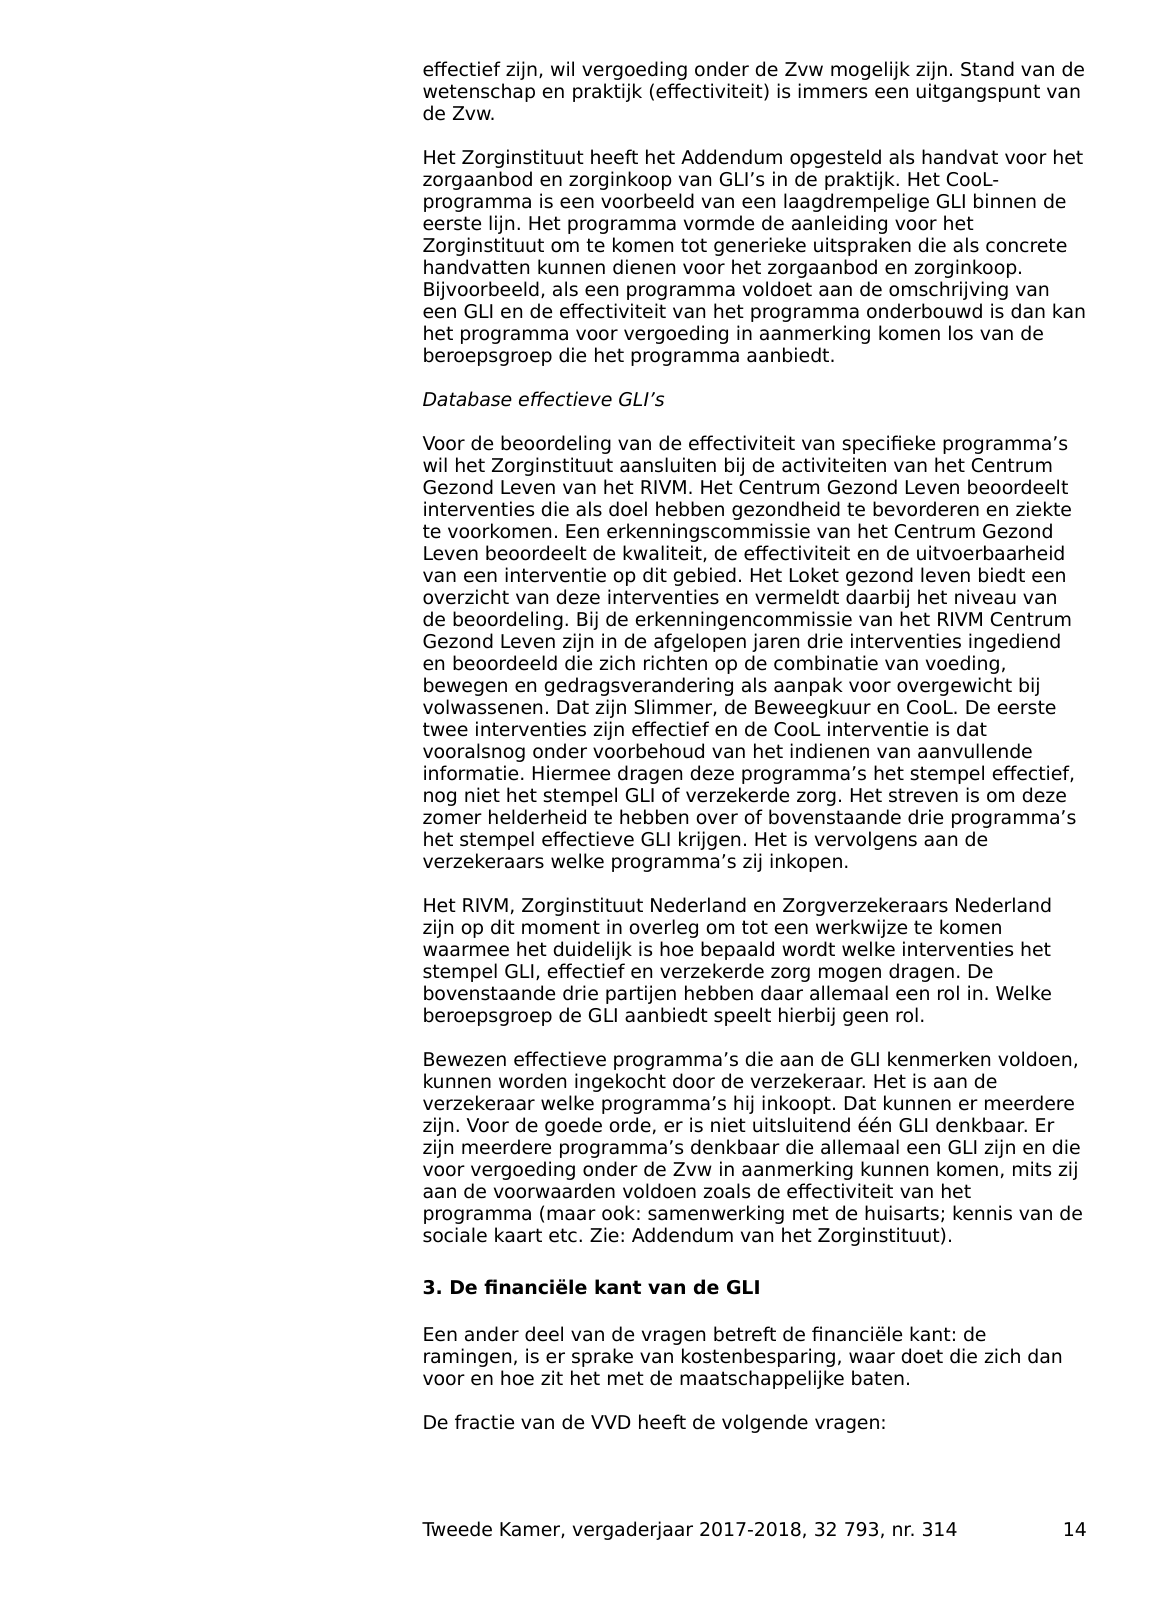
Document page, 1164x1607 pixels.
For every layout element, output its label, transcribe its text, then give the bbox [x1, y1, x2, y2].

text De fractie van de VVD heeft de volgende vragen: [422, 1412, 1087, 1434]
subtitle 3. De financiële kant van de GLI [422, 1277, 1087, 1299]
text Het RIVM, Zorginstituut Nederland en Zorgverzekeraars Nederland zijn op dit moment in overleg om tot een werkwijze te komen waarmee het duidelijk is hoe bepaald wordt welke interventies het stempel GLI, effectief en verzekerde zorg mogen dragen. De bovenstaande drie partijen hebben daar allemaal een rol in. Welke beroepsgroep de GLI aanbiedt speelt hierbij geen rol. [422, 895, 1087, 1027]
text effectief zijn, wil vergoeding onder de Zvw mogelijk zijn. Stand van de wetenschap en praktijk (effectiviteit) is immers een uitgangspunt van de Zvw. [422, 59, 1087, 125]
text Voor de beoordeling van de effectiviteit van specifieke programma’s wil het Zorginstituut aansluiten bij de activiteiten van het Centrum Gezond Leven van het RIVM. Het Centrum Gezond Leven beoordeelt interventies die als doel hebben gezondheid te bevorderen en ziekte te voorkomen. Een erkenningscommissie van het Centrum Gezond Leven beoordeelt de kwaliteit, de effectiviteit en de uitvoerbaarheid van een interventie op dit gebied. Het Loket gezond leven biedt een overzicht van deze interventies en vermeldt daarbij het niveau van de beoordeling. Bij de erkenningencommissie van het RIVM Centrum Gezond Leven zijn in de afgelopen jaren drie interventies ingediend en beoordeeld die zich richten op de combinatie van voeding, bewegen en gedragsverandering als aanpak voor overgewicht bij volwassenen. Dat zijn Slimmer, de Beweegkuur en CooL. De eerste twee interventies zijn effectief en de CooL interventie is dat vooralsnog onder voorbehoud van het indienen van aanvullende informatie. Hiermee dragen deze programma’s het stempel effectief, nog niet het stempel GLI of verzekerde zorg. Het streven is om deze zomer helderheid te hebben over of bovenstaande drie programma’s het stempel effectieve GLI krijgen. Het is vervolgens aan de verzekeraars welke programma’s zij inkopen. [422, 433, 1087, 873]
text Het Zorginstituut heeft het Addendum opgesteld als handvat voor het zorgaanbod en zorginkoop van GLI’s in de praktijk. Het CooL-programma is een voorbeeld van een laagdrempelige GLI binnen de eerste lijn. Het programma vormde de aanleiding voor het Zorginstituut om te komen tot generieke uitspraken die als concrete handvatten kunnen dienen voor het zorgaanbod en zorginkoop. Bijvoorbeeld, als een programma voldoet aan de omschrijving van een GLI en de effectiviteit van het programma onderbouwd is dan kan het programma voor vergoeding in aanmerking komen los van de beroepsgroep die het programma aanbiedt. [422, 147, 1087, 367]
subtitle Database effectieve GLI’s [422, 389, 1087, 411]
text Bewezen effectieve programma’s die aan de GLI kenmerken voldoen, kunnen worden ingekocht door de verzekeraar. Het is aan de verzekeraar welke programma’s hij inkoopt. Dat kunnen er meerdere zijn. Voor de goede orde, er is niet uitsluitend één GLI denkbaar. Er zijn meerdere programma’s denkbaar die allemaal een GLI zijn en die voor vergoeding onder de Zvw in aanmerking kunnen komen, mits zij aan de voorwaarden voldoen zoals de effectiviteit van het programma (maar ook: samenwerking met de huisarts; kennis van de sociale kaart etc. Zie: Addendum van het Zorginstituut). [422, 1049, 1087, 1247]
text Een ander deel van de vragen betreft de financiële kant: de ramingen, is er sprake van kostenbesparing, waar doet die zich dan voor en hoe zit het met de maatschappelijke baten. [422, 1324, 1087, 1390]
